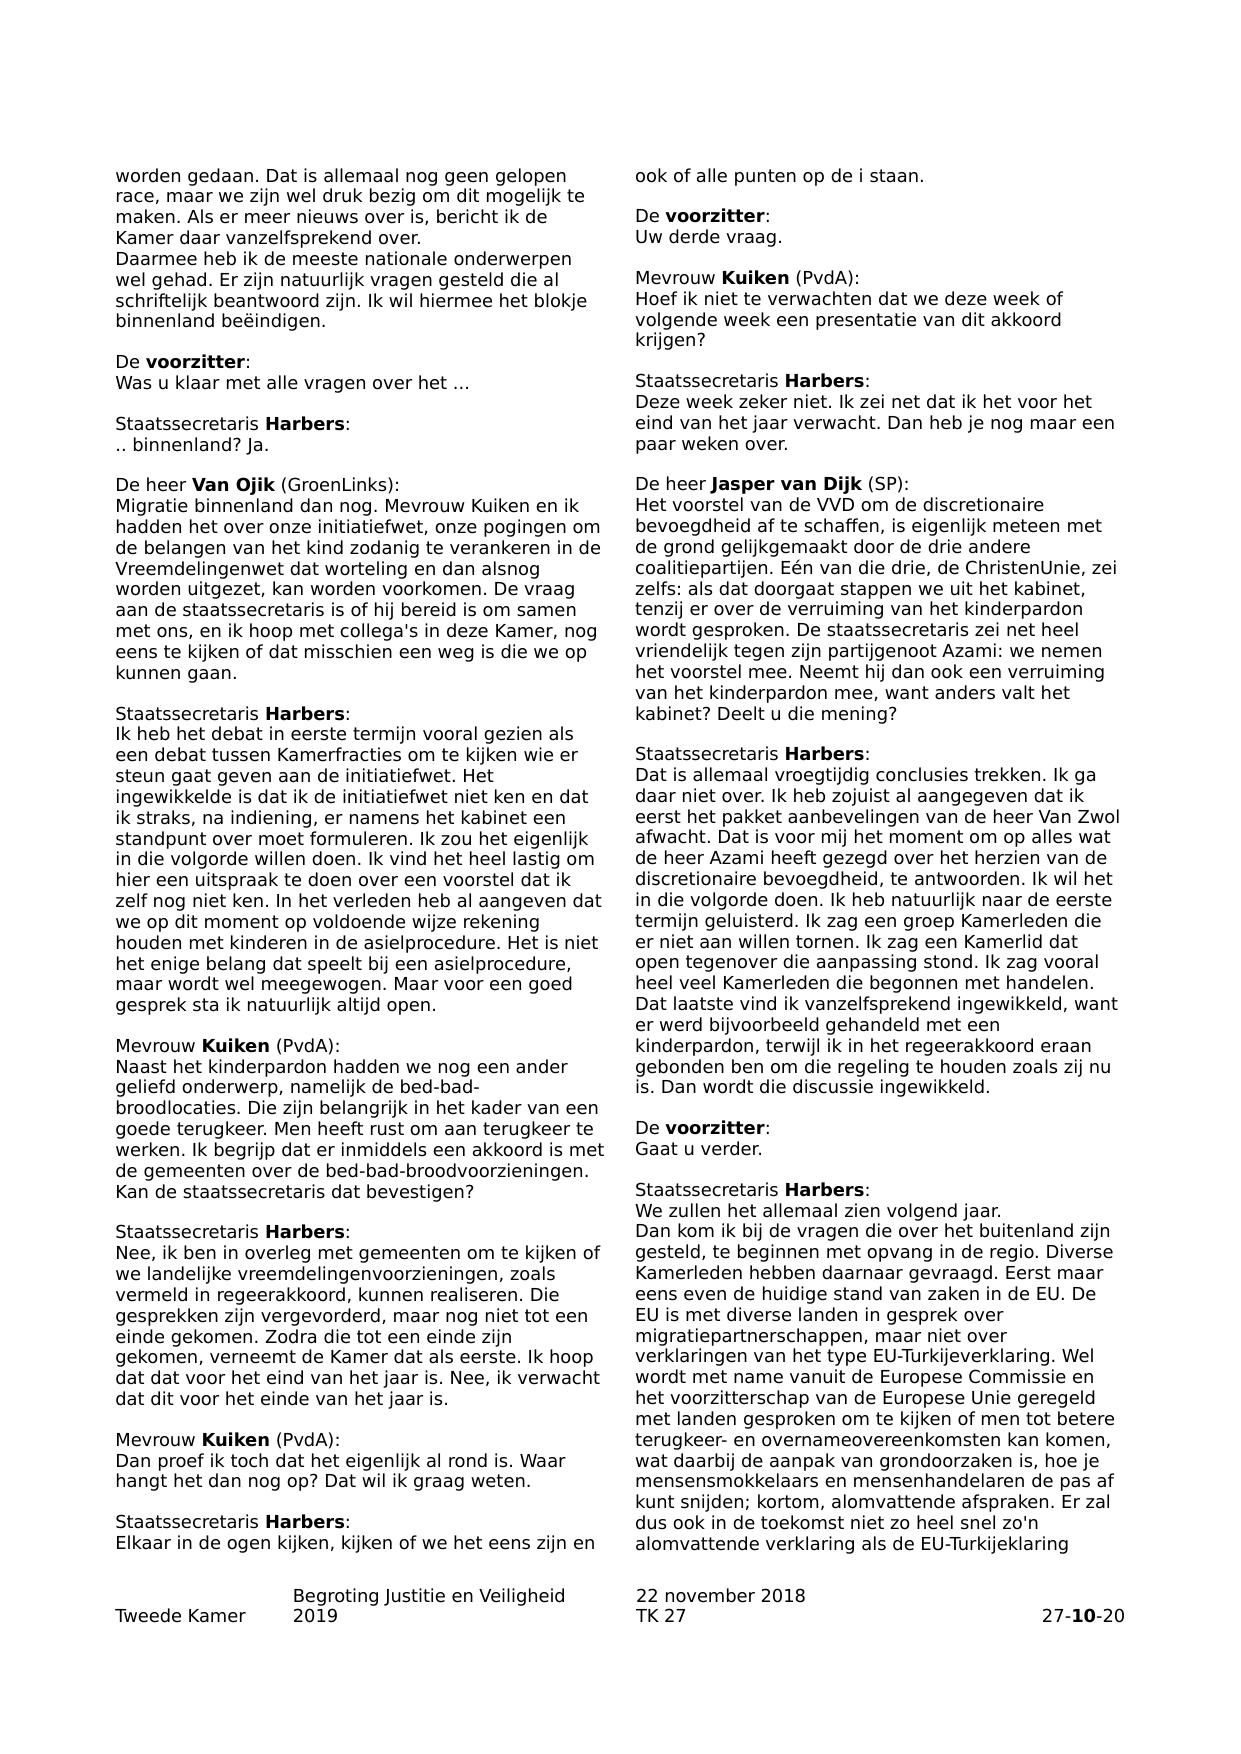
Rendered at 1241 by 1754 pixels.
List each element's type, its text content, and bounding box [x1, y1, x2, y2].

text Dan proef ik toch dat het eigenlijk al rond is. Waar hangt het dan nog op? Dat wil ik graag weten. [115, 1450, 605, 1492]
text ook of alle punten op de i staan. [635, 165, 1125, 186]
text Dan kom ik bij de vragen die over het buitenland zijn gesteld, te beginnen met opvang in de regio. Diverse Kamerleden hebben daarnaar gevraagd. Eerst maar eens even de huidige stand van zaken in de EU. De EU is met diverse landen in gesprek over migratiepartnerschappen, maar niet over verklaringen van het type EU-Turkijeverklaring. Wel wordt met name vanuit de Europese Commissie en het voorzitterschap van de Europese Unie geregeld met landen gesproken om te kijken of men tot betere terugkeer- en overnameovereenkomsten kan komen, wat daarbij de aanpak van grondoorzaken is, hoe je mensensmokkelaars en mensenhandelaren de pas af kunt snijden; kortom, alomvattende afspraken. Er zal dus ook in de toekomst niet zo heel snel zo'n alomvattende verklaring als de EU-Turkijeklaring [635, 1221, 1125, 1554]
text Deze week zeker niet. Ik zei net dat ik het voor het eind van het jaar verwacht. Dan heb je nog maar een paar weken over. [635, 392, 1125, 454]
text Gaat u verder. [635, 1139, 1125, 1160]
text Uw derde vraag. [635, 227, 1125, 248]
text Elkaar in de ogen kijken, kijken of we het eens zijn en [115, 1533, 605, 1554]
text Nee, ik ben in overleg met gemeenten om te kijken of we landelijke vreemdelingenvoorzieningen, zoals vermeld in regeerakkoord, kunnen realiseren. Die gesprekken zijn vergevorderd, maar nog niet tot een einde gekomen. Zodra die tot een einde zijn gekomen, verneemt de Kamer dat als eerste. Ik hoop dat dat voor het eind van het jaar is. Nee, ik verwacht dat dit voor het einde van het jaar is. [115, 1243, 605, 1410]
text We zullen het allemaal zien volgend jaar. [635, 1200, 1125, 1221]
text Staatssecretaris Harbers: [115, 1512, 605, 1533]
text De voorzitter: [635, 1118, 1125, 1139]
text De heer Van Ojik (GroenLinks): [115, 475, 605, 496]
text Mevrouw Kuiken (PvdA): [115, 1036, 605, 1056]
text Hoef ik niet te verwachten dat we deze week of volgende week een presentatie van dit akkoord krijgen? [635, 288, 1125, 351]
text Ik heb het debat in eerste termijn vooral gezien als een debat tussen Kamerfracties om te kijken wie er steun gaat geven aan de initiatiefwet. Het ingewikkelde is dat ik de initiatiefwet niet ken en dat ik straks, na indiening, er namens het kabinet een standpunt over moet formuleren. Ik zou het eigenlijk in die volgorde willen doen. Ik vind het heel lastig om hier een uitspraak te doen over een voorstel dat ik zelf nog niet ken. In het verleden heb al aangeven dat we op dit moment op voldoende wijze rekening houden met kinderen in de asielprocedure. Het is niet het enige belang dat speelt bij een asielprocedure, maar wordt wel meegewogen. Maar voor een goed gesprek sta ik natuurlijk altijd open. [115, 724, 605, 1016]
text Staatssecretaris Harbers: [635, 744, 1125, 765]
text Het voorstel van de VVD om de discretionaire bevoegdheid af te schaffen, is eigenlijk meteen met de grond gelijkgemaakt door de drie andere coalitiepartijen. Eén van die drie, de ChristenUnie, zei zelfs: als dat doorgaat stappen we uit het kabinet, tenzij er over de verruiming van het kinderpardon wordt gesproken. De staatssecretaris zei net heel vriendelijk tegen zijn partijgenoot Azami: we nemen het voorstel mee. Neemt hij dan ook een verruiming van het kinderpardon mee, want anders valt het kabinet? Deelt u die mening? [635, 495, 1125, 724]
text De voorzitter: [115, 352, 605, 373]
text Staatssecretaris Harbers: [115, 1222, 605, 1243]
text Naast het kinderpardon hadden we nog een ander geliefd onderwerp, namelijk de bed-bad-broodlocaties. Die zijn belangrijk in het kader van een goede terugkeer. Men heeft rust om aan terugkeer te werken. Ik begrijp dat er inmiddels een akkoord is met de gemeenten over de bed-bad-broodvoorzieningen. Kan de staatssecretaris dat bevestigen? [115, 1056, 605, 1202]
text Staatssecretaris Harbers: [635, 371, 1125, 392]
text Staatssecretaris Harbers: [635, 1180, 1125, 1200]
text worden gedaan. Dat is allemaal nog geen gelopen race, maar we zijn wel druk bezig om dit mogelijk te maken. Als er meer nieuws over is, bericht ik de Kamer daar vanzelfsprekend over. [115, 165, 605, 249]
text Migratie binnenland dan nog. Mevrouw Kuiken en ik hadden het over onze initiatiefwet, onze pogingen om de belangen van het kind zodanig te verankeren in de Vreemdelingenwet dat worteling en dan alsnog worden uitgezet, kan worden voorkomen. De vraag aan de staatssecretaris is of hij bereid is om samen met ons, en ik hoop met collega's in deze Kamer, nog eens te kijken of dat misschien een weg is die we op kunnen gaan. [115, 496, 605, 683]
text Dat is allemaal vroegtijdig conclusies trekken. Ik ga daar niet over. Ik heb zojuist al aangegeven dat ik eerst het pakket aanbevelingen van de heer Van Zwol afwacht. Dat is voor mij het moment om op alles wat de heer Azami heeft gezegd over het herzien van de discretionaire bevoegdheid, te antwoorden. Ik wil het in die volgorde doen. Ik heb natuurlijk naar de eerste termijn geluisterd. Ik zag een groep Kamerleden die er niet aan willen tornen. Ik zag een Kamerlid dat open tegenover die aanpassing stond. Ik zag vooral heel veel Kamerleden die begonnen met handelen. Dat laatste vind ik vanzelfsprekend ingewikkeld, want er werd bijvoorbeeld gehandeld met een kinderpardon, terwijl ik in het regeerakkoord eraan gebonden ben om die regeling te houden zoals zij nu is. Dan wordt die discussie ingewikkeld. [635, 765, 1125, 1098]
text De voorzitter: [635, 206, 1125, 227]
text Staatssecretaris Harbers: [115, 703, 605, 724]
text Mevrouw Kuiken (PvdA): [635, 268, 1125, 288]
text Mevrouw Kuiken (PvdA): [115, 1430, 605, 1450]
text De heer Jasper van Dijk (SP): [635, 474, 1125, 495]
text Was u klaar met alle vragen over het ... [115, 373, 605, 393]
text .. binnenland? Ja. [115, 434, 605, 455]
text Staatssecretaris Harbers: [115, 413, 605, 434]
text Daarmee heb ik de meeste nationale onderwerpen wel gehad. Er zijn natuurlijk vragen gesteld die al schriftelijk beantwoord zijn. Ik wil hiermee het blokje binnenland beëindigen. [115, 249, 605, 332]
